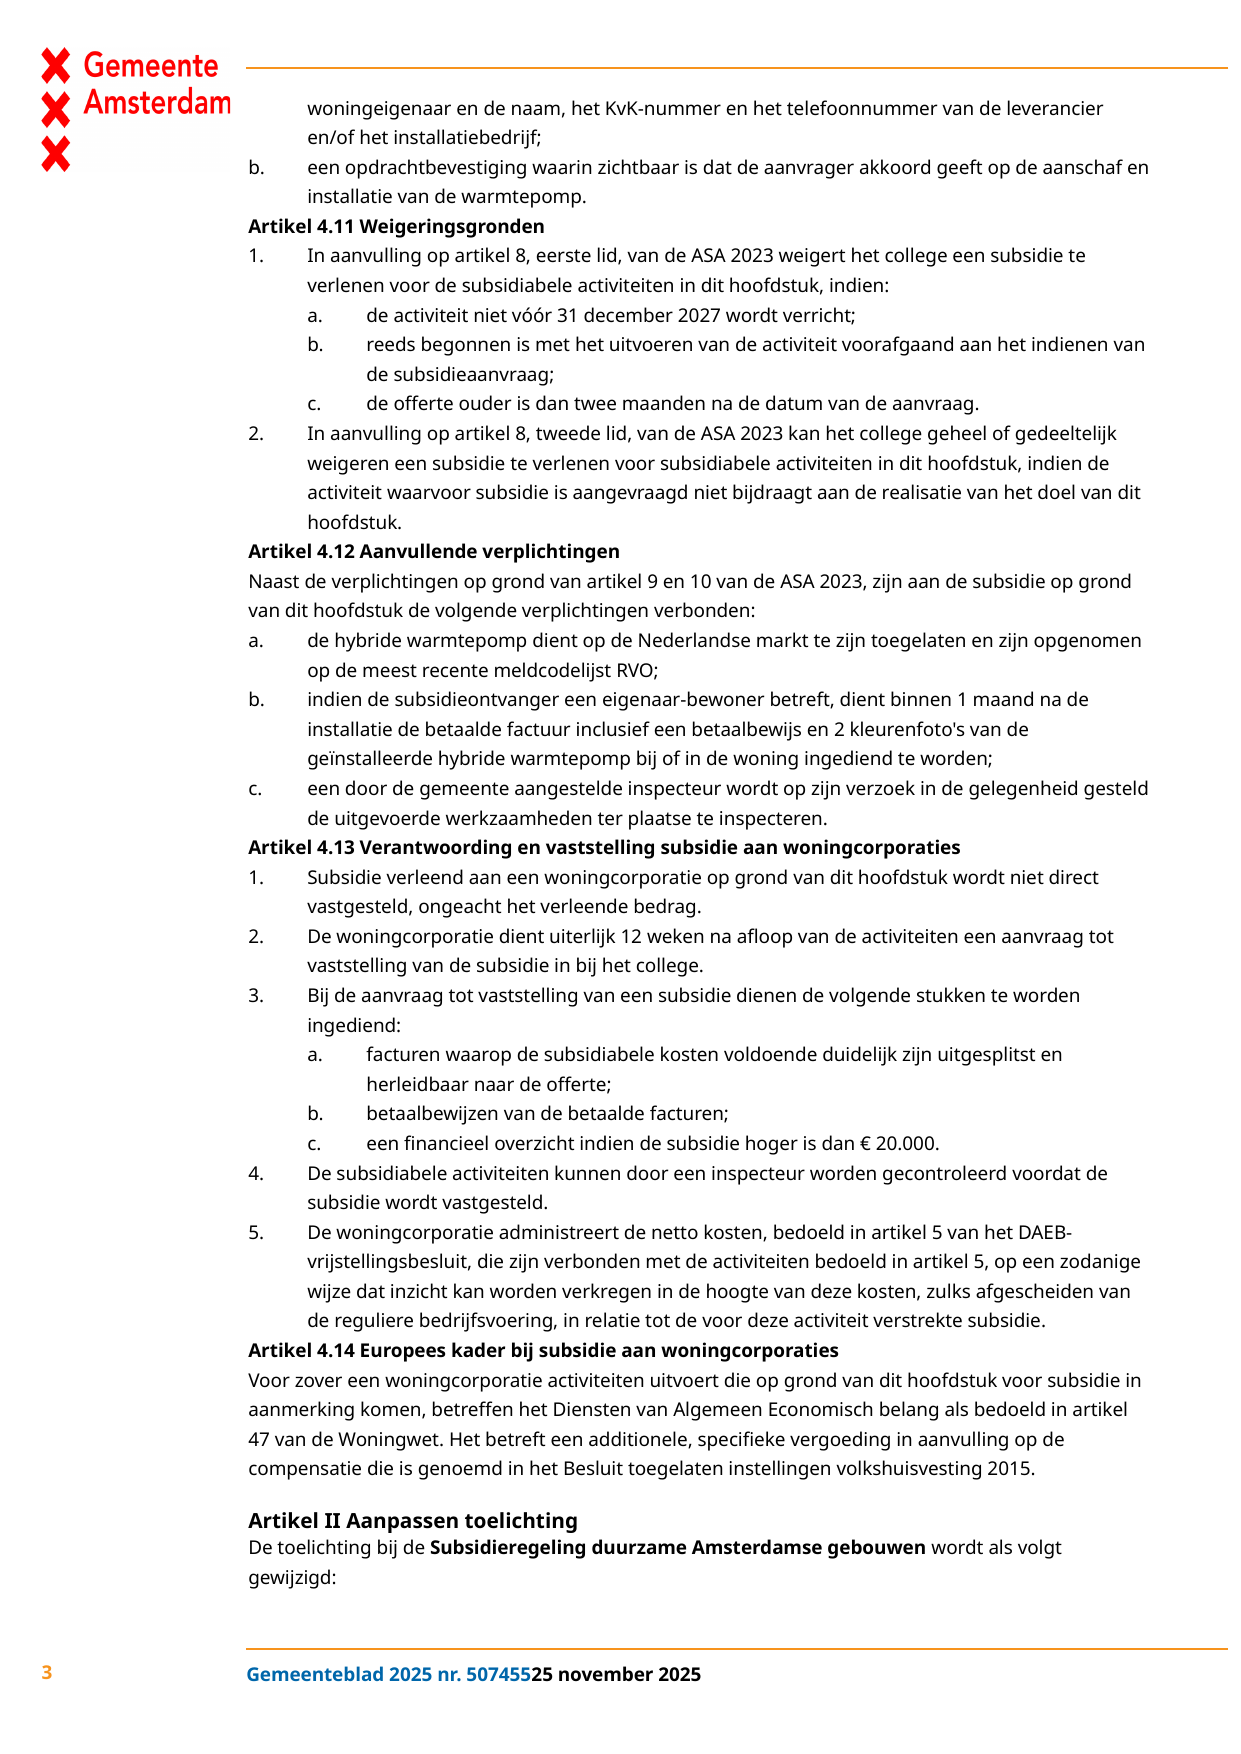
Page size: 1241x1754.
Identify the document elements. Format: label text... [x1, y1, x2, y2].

list De woningcorporatie administreert de netto kosten, bedoeld in artikel 5 van het DAEB-vrijstellingsbesluit, die zijn verbonden met de activiteiten bedoeld in artikel 5, op een zodanige wijze dat inzicht kan worden verkregen in de hoogte van deze kosten, zulks afgescheiden van de reguliere bedrijfsvoering, in relatie tot de voor deze activiteit verstrekte subsidie. [248, 1219, 1152, 1333]
list betaalbewijzen van de betaalde facturen; [307, 1101, 1152, 1126]
text Artikel 4.12 Aanvullende verplichtingen [248, 538, 1152, 564]
text De toelichting bij de Subsidieregeling duurzame Amsterdamse gebouwen wordt als volgt gewijzigd: [248, 1534, 1152, 1590]
picture [41, 47, 231, 172]
list de activiteit niet vóór 31 december 2027 wordt verricht; [307, 302, 1152, 328]
text Naast de verplichtingen op grond van artikel 9 en 10 van de ASA 2023, zijn aan de subsidie op grond van dit hoofdstuk de volgende verplichtingen verbonden: [248, 568, 1152, 623]
list een door de gemeente aangestelde inspecteur wordt op zijn verzoek in de gelegenheid gesteld de uitgevoerde werkzaamheden ter plaatse te inspecteren. [248, 775, 1152, 831]
text Artikel 4.14 Europees kader bij subsidie aan woningcorporaties [248, 1337, 1152, 1363]
list In aanvulling op artikel 8, eerste lid, van de ASA 2023 weigert het college een subsidie te verlenen voor de subsidiabele activiteiten in dit hoofdstuk, indien: [248, 243, 1152, 298]
list reeds begonnen is met het uitvoeren van de activiteit voorafgaand aan het indienen van de subsidieaanvraag; [307, 331, 1152, 387]
list de offerte ouder is dan twee maanden na de datum van de aanvraag. [307, 391, 1152, 416]
text Artikel 4.13 Verantwoording en vaststelling subsidie aan woningcorporaties [248, 834, 1152, 860]
list In aanvulling op artikel 8, tweede lid, van de ASA 2023 kan het college geheel of gedeeltelijk weigeren een subsidie te verlenen voor subsidiabele activiteiten in dit hoofdstuk, indien de activiteit waarvoor subsidie is aangevraagd niet bijdraagt aan de realisatie van het doel van dit hoofdstuk. [248, 420, 1152, 535]
list indien de subsidieontvanger een eigenaar-bewoner betreft, dient binnen 1 maand na de installatie de betaalde factuur inclusief een betaalbewijs en 2 kleurenfoto's van de geïnstalleerde hybride warmtepomp bij of in de woning ingediend te worden; [248, 686, 1152, 771]
list Subsidie verleend aan een woningcorporatie op grond van dit hoofdstuk wordt niet direct vastgesteld, ongeacht het verleende bedrag. [248, 864, 1152, 919]
list een opdrachtbevestiging waarin zichtbaar is dat de aanvrager akkoord geeft op de aanschaf en installatie van de warmtepomp. [248, 154, 1152, 209]
list woningeigenaar en de naam, het KvK-nummer en het telefoonnummer van de leverancier en/of het installatiebedrijf; [248, 95, 1152, 150]
list facturen waarop de subsidiabele kosten voldoende duidelijk zijn uitgesplitst en herleidbaar naar de offerte; [307, 1041, 1152, 1097]
text Artikel 4.11 Weigeringsgronden [248, 213, 1152, 239]
list een financieel overzicht indien de subsidie hoger is dan € 20.000. [307, 1130, 1152, 1156]
list De woningcorporatie dient uiterlijk 12 weken na afloop van de activiteiten een aanvraag tot vaststelling van de subsidie in bij het college. [248, 923, 1152, 978]
list de hybride warmtepomp dient op de Nederlandse markt te zijn toegelaten en zijn opgenomen op de meest recente meldcodelijst RVO; [248, 627, 1152, 683]
text Artikel II Aanpassen toelichting [248, 1506, 1152, 1534]
list De subsidiabele activiteiten kunnen door een inspecteur worden gecontroleerd voordat de subsidie wordt vastgesteld. [248, 1160, 1152, 1215]
text Voor zover een woningcorporatie activiteiten uitvoert die op grond van dit hoofdstuk voor subsidie in aanmerking komen, betreffen het Diensten van Algemeen Economisch belang als bedoeld in artikel 47 van de Woningwet. Het betreft een additionele, specifieke vergoeding in aanvulling op de compensatie die is genoemd in het Besluit toegelaten instellingen volkshuisvesting 2015. [248, 1367, 1152, 1481]
list Bij de aanvraag tot vaststelling van een subsidie dienen de volgende stukken te worden ingediend: [248, 982, 1152, 1038]
